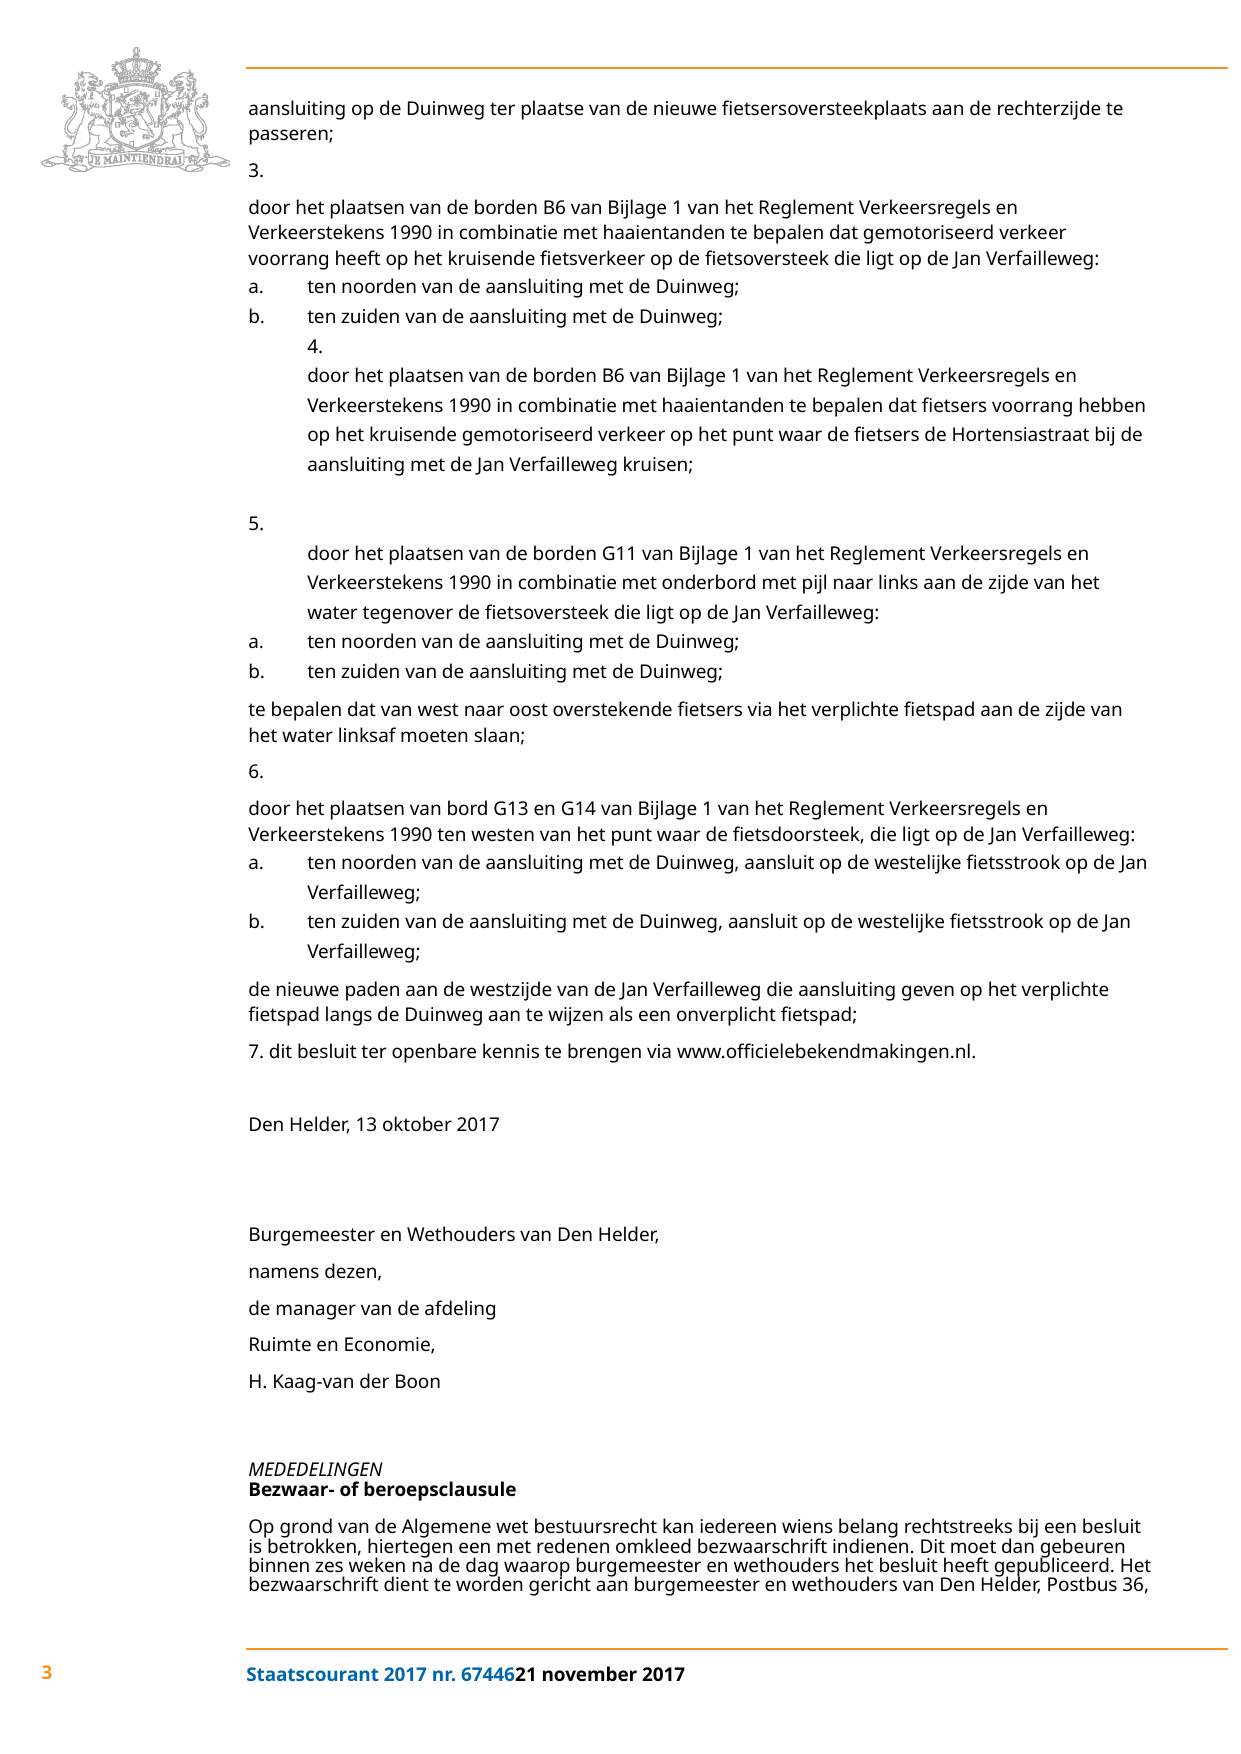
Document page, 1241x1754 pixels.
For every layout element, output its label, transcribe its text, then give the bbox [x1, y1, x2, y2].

list ten noorden van de aansluiting met de Duinweg, aansluit op de westelijke fietsstrook op de Jan Verfailleweg; [248, 849, 1152, 904]
list door het plaatsen van de borden G11 van Bijlage 1 van het Reglement Verkeersregels en Verkeerstekens 1990 in combinatie met onderbord met pijl naar links aan de zijde van het water tegenover de fietsoversteek die ligt op de Jan Verfailleweg: [248, 540, 1152, 625]
text door het plaatsen van de borden B6 van Bijlage 1 van het Reglement Verkeersregels en Verkeerstekens 1990 in combinatie met haaientanden te bepalen dat gemotoriseerd verkeer voorrang heeft op het kruisende fietsverkeer op de fietsoversteek die ligt op de Jan Verfailleweg: [248, 194, 1152, 271]
text 6. [248, 758, 1152, 784]
text Op grond van de Algemene wet bestuursrecht kan iedereen wiens belang rechtstreeks bij een besluit is betrokken, hiertegen een met redenen omkleed bezwaarschrift indienen. Dit moet dan gebeuren binnen zes weken na de dag waarop burgemeester en wethouders het besluit heeft gepubliceerd. Het bezwaarschrift dient te worden gericht aan burgemeester en wethouders van Den Helder, Postbus 36, [248, 1518, 1152, 1596]
list door het plaatsen van de borden B6 van Bijlage 1 van het Reglement Verkeersregels en Verkeerstekens 1990 in combinatie met haaientanden te bepalen dat fietsers voorrang hebben op het kruisende gemotoriseerd verkeer op het punt waar de fietsers de Hortensiastraat bij de aansluiting met de Jan Verfailleweg kruisen; [248, 362, 1152, 477]
text namens dezen, [248, 1258, 1152, 1284]
text Burgemeester en Wethouders van Den Helder, [248, 1222, 1152, 1247]
list ten zuiden van de aansluiting met de Duinweg; [248, 658, 1152, 684]
text te bepalen dat van west naar oost overstekende fietsers via het verplichte fietspad aan de zijde van het water linksaf moeten slaan; [248, 696, 1152, 748]
list ten zuiden van de aansluiting met de Duinweg; [248, 303, 1152, 329]
list ten noorden van de aansluiting met de Duinweg; [248, 629, 1152, 654]
text MEDEDELINGEN [248, 1456, 1152, 1481]
text de manager van de afdeling [248, 1295, 1152, 1321]
text 7. dit besluit ter openbare kennis te brengen via www.officielebekendmakingen.nl. [248, 1038, 1152, 1064]
text de nieuwe paden aan de westzijde van de Jan Verfailleweg die aansluiting geven op het verplichte fietspad langs de Duinweg aan te wijzen als een onverplicht fietspad; [248, 976, 1152, 1027]
list ten zuiden van de aansluiting met de Duinweg, aansluit op de westelijke fietsstrook op de Jan Verfailleweg; [248, 908, 1152, 964]
text 3. [248, 157, 1152, 183]
text Bezwaar- of beroepsclausule [248, 1481, 1152, 1501]
text aansluiting op de Duinweg ter plaatse van de nieuwe fietsersoversteekplaats aan de rechterzijde te passeren; [248, 95, 1152, 146]
text Ruimte en Economie, [248, 1332, 1152, 1357]
list 4. [248, 333, 1152, 358]
picture [41, 47, 231, 172]
text Den Helder, 13 oktober 2017 [248, 1112, 1152, 1137]
list ten noorden van de aansluiting met de Duinweg; [248, 274, 1152, 299]
text door het plaatsen van bord G13 en G14 van Bijlage 1 van het Reglement Verkeersregels en Verkeerstekens 1990 ten westen van het punt waar de fietsdoorsteek, die ligt op de Jan Verfailleweg: [248, 795, 1152, 847]
text H. Kaag-van der Boon [248, 1368, 1152, 1394]
